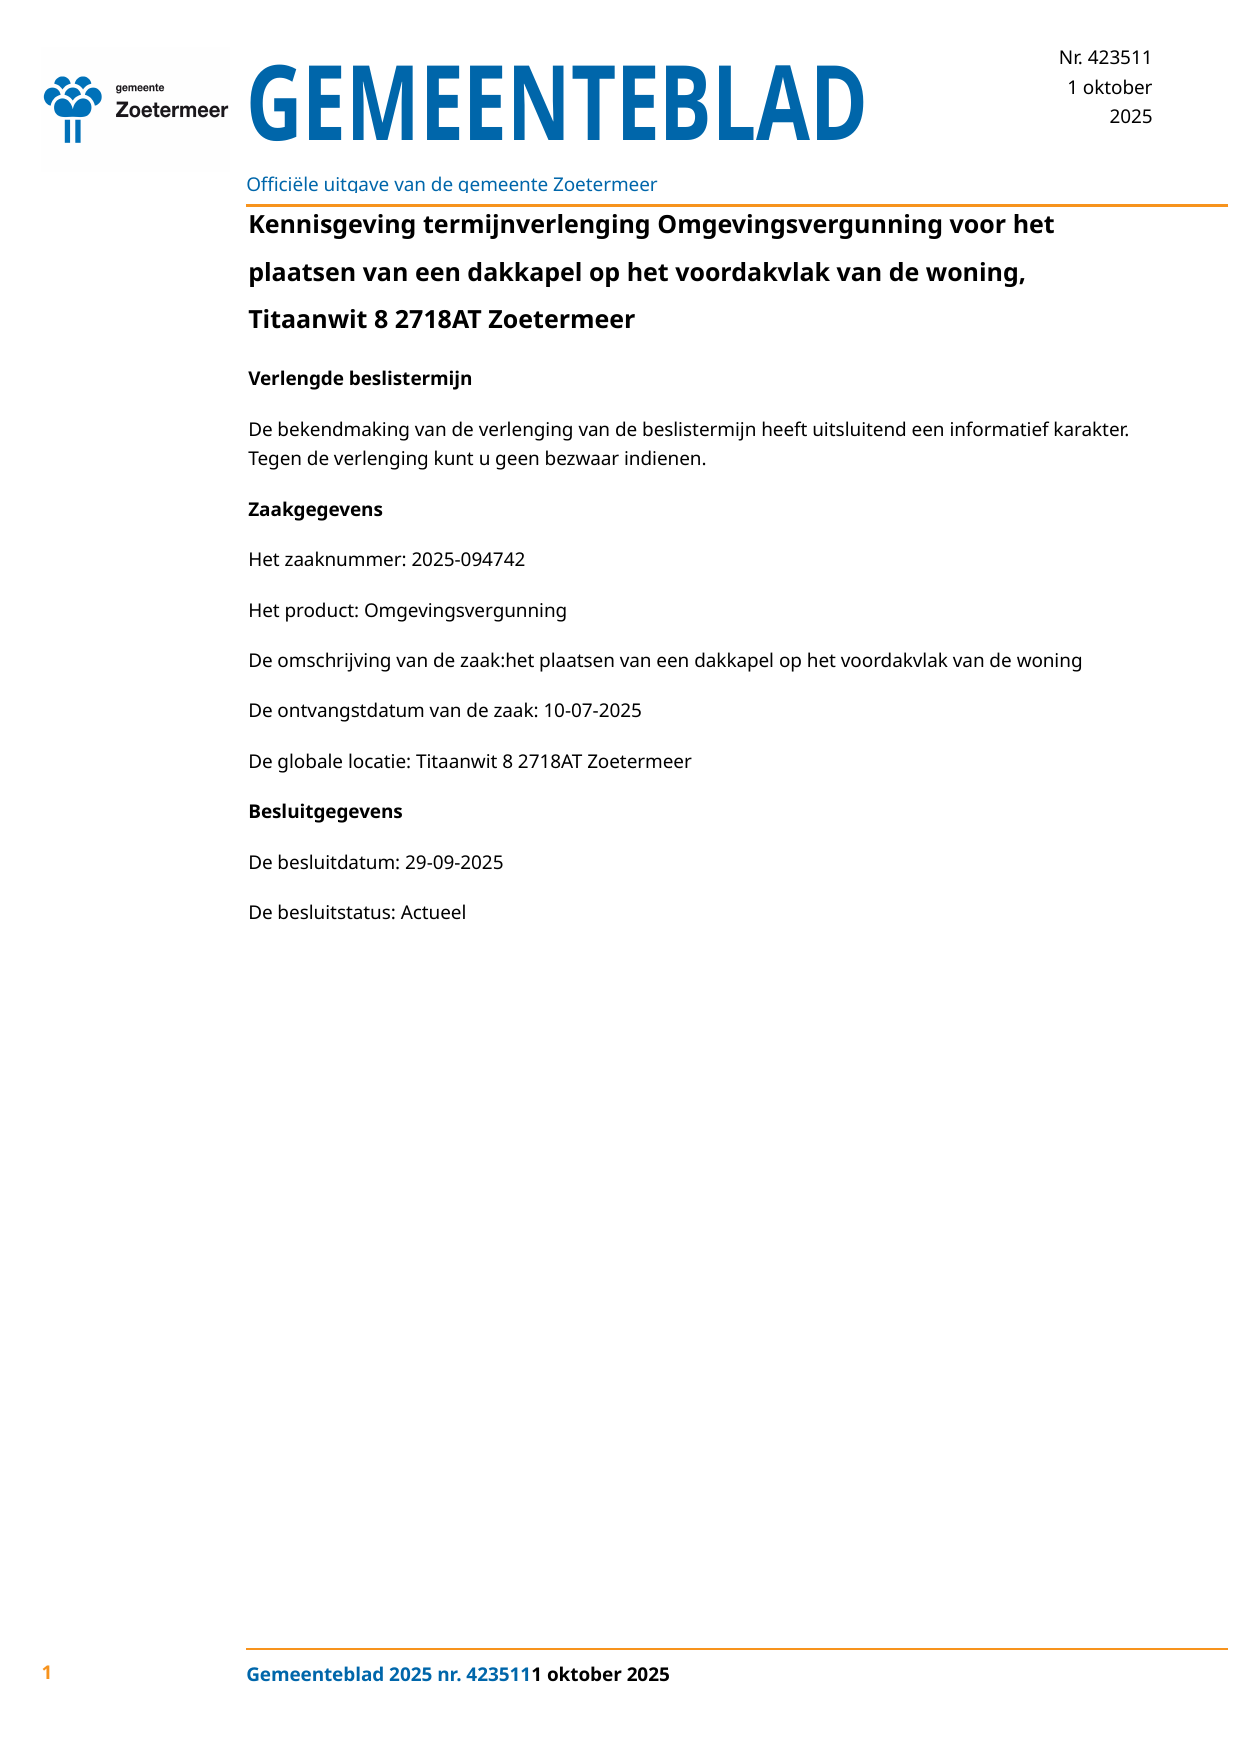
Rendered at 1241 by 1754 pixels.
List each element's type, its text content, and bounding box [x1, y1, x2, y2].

text Het zaaknummer: 2025-094742 [248, 546, 1152, 572]
text Zaakgegevens [248, 496, 1152, 522]
text Het product: Omgevingsvergunning [248, 597, 1152, 622]
text De besluitstatus: Actueel [248, 899, 1152, 925]
text Kennisgeving termijnverlenging Omgevingsvergunning voor het plaatsen van een dakkapel op het voordakvlak van de woning, Titaanwit 8 2718AT Zoetermeer [248, 207, 1152, 336]
text De bekendmaking van de verlenging van de beslistermijn heeft uitsluitend een informatief karakter. Tegen de verlenging kunt u geen bezwaar indienen. [248, 416, 1152, 471]
text De ontvangstdatum van de zaak: 10-07-2025 [248, 698, 1152, 723]
text Besluitgegevens [248, 798, 1152, 824]
text Verlengde beslistermijn [248, 366, 1152, 391]
picture [41, 47, 231, 172]
text De omschrijving van de zaak:het plaatsen van een dakkapel op het voordakvlak van de woning [248, 647, 1152, 673]
text De globale locatie: Titaanwit 8 2718AT Zoetermeer [248, 748, 1152, 774]
text De besluitdatum: 29-09-2025 [248, 849, 1152, 874]
